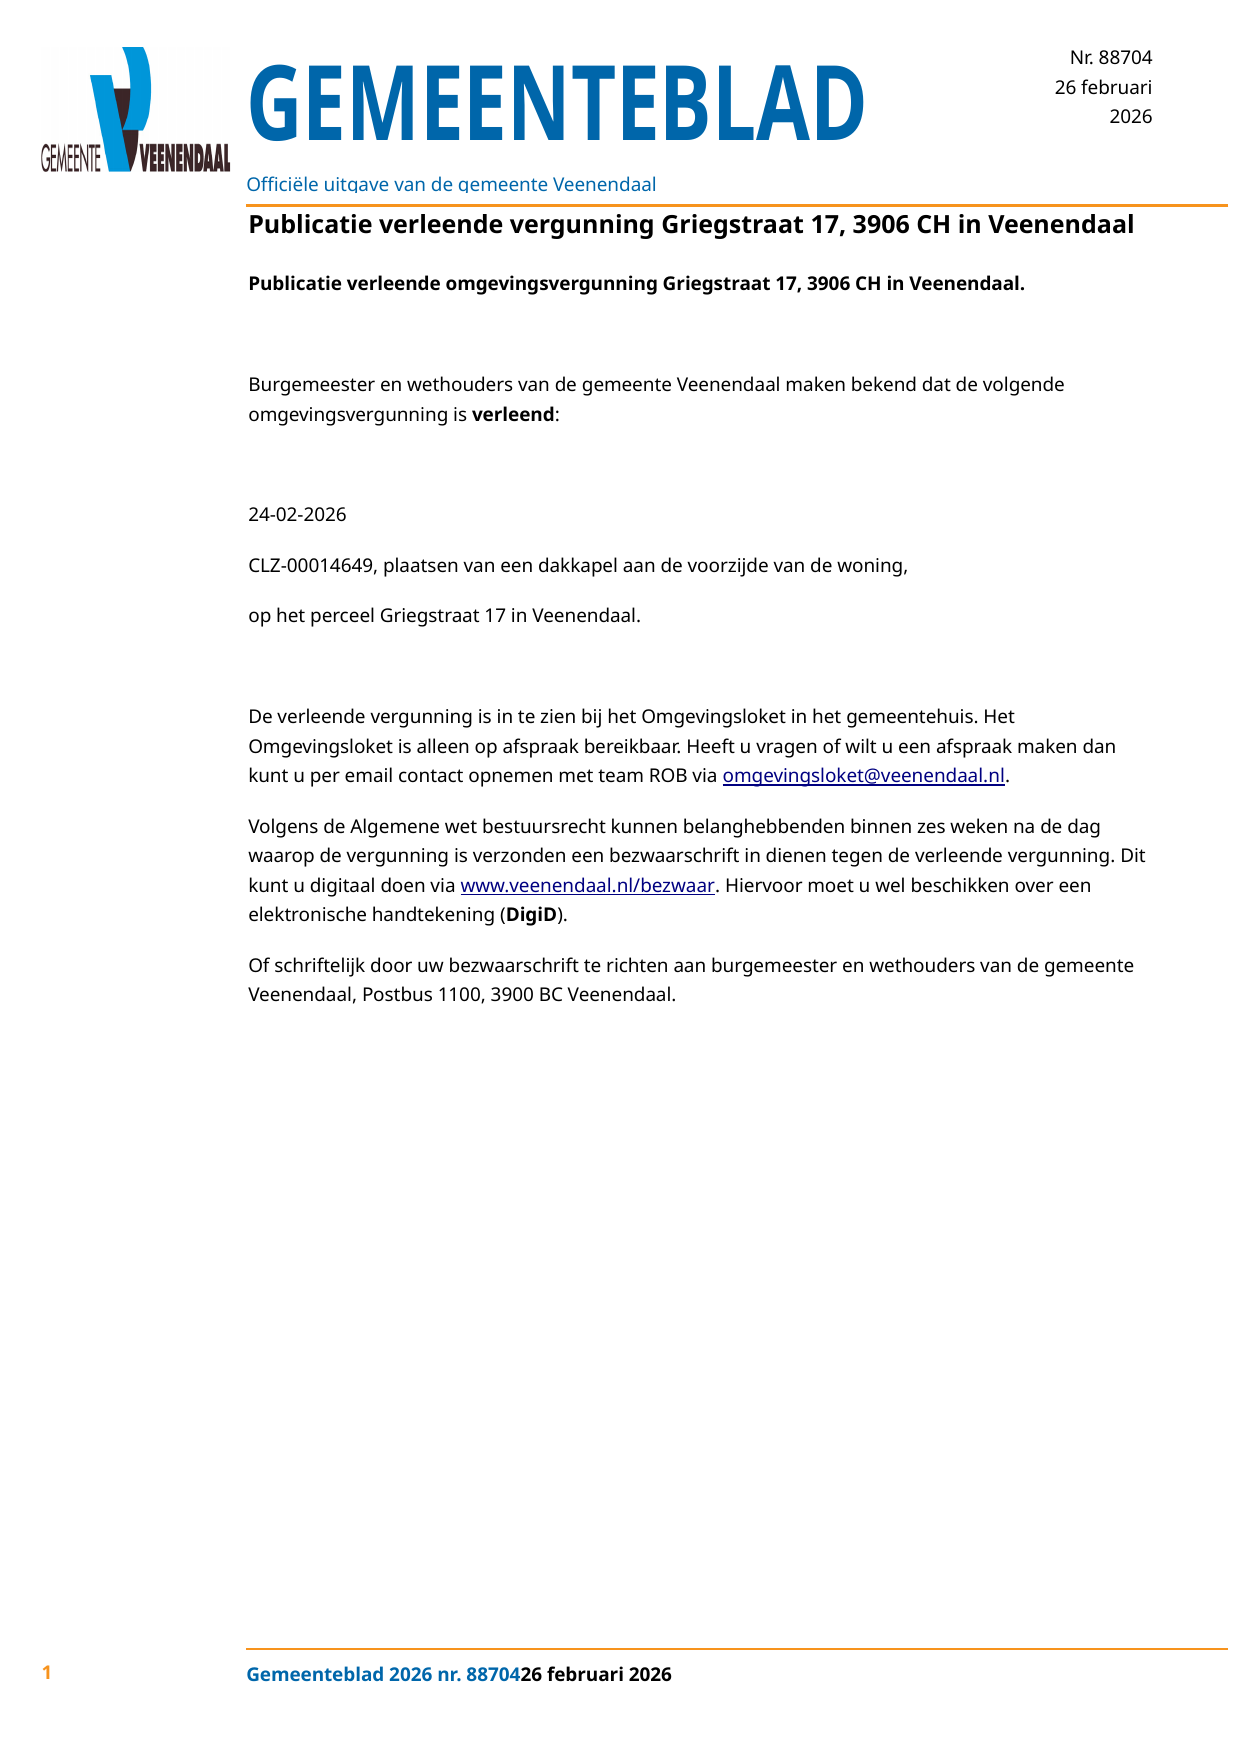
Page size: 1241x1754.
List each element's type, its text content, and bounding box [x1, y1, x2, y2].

text op het perceel Griegstraat 17 in Veenendaal. [248, 602, 1152, 628]
picture [41, 47, 130, 172]
picture [123, 47, 231, 172]
text Of schriftelijk door uw bezwaarschrift te richten aan burgemeester en wethouders van de gemeente Veenendaal, Postbus 1100, 3900 BC Veenendaal. [248, 952, 1152, 1007]
text Publicatie verleende omgevingsvergunning Griegstraat 17, 3906 CH in Veenendaal. [248, 270, 1152, 296]
text CLZ-00014649, plaatsen van een dakkapel aan de voorzijde van de woning, [248, 552, 1152, 578]
text De verleende vergunning is in te zien bij het Omgevingsloket in het gemeentehuis. Het Omgevingsloket is alleen op afspraak bereikbaar. Heeft u vragen of wilt u een afspraak maken dan kunt u per email contact opnemen met team ROB via omgevingsloket@veenendaal.nl. [248, 703, 1152, 788]
text Burgemeester en wethouders van de gemeente Veenendaal maken bekend dat de volgende omgevingsvergunning is verleend: [248, 371, 1152, 426]
text 24-02-2026 [248, 502, 1152, 527]
text Publicatie verleende vergunning Griegstraat 17, 3906 CH in Veenendaal [248, 207, 1152, 241]
text Volgens de Algemene wet bestuursrecht kunnen belanghebbenden binnen zes weken na de dag waarop de vergunning is verzonden een bezwaarschrift in dienen tegen de verleende vergunning. Dit kunt u digitaal doen via www.veenendaal.nl/bezwaar. Hiervoor moet u wel beschikken over een elektronische handtekening (DigiD). [248, 813, 1152, 927]
